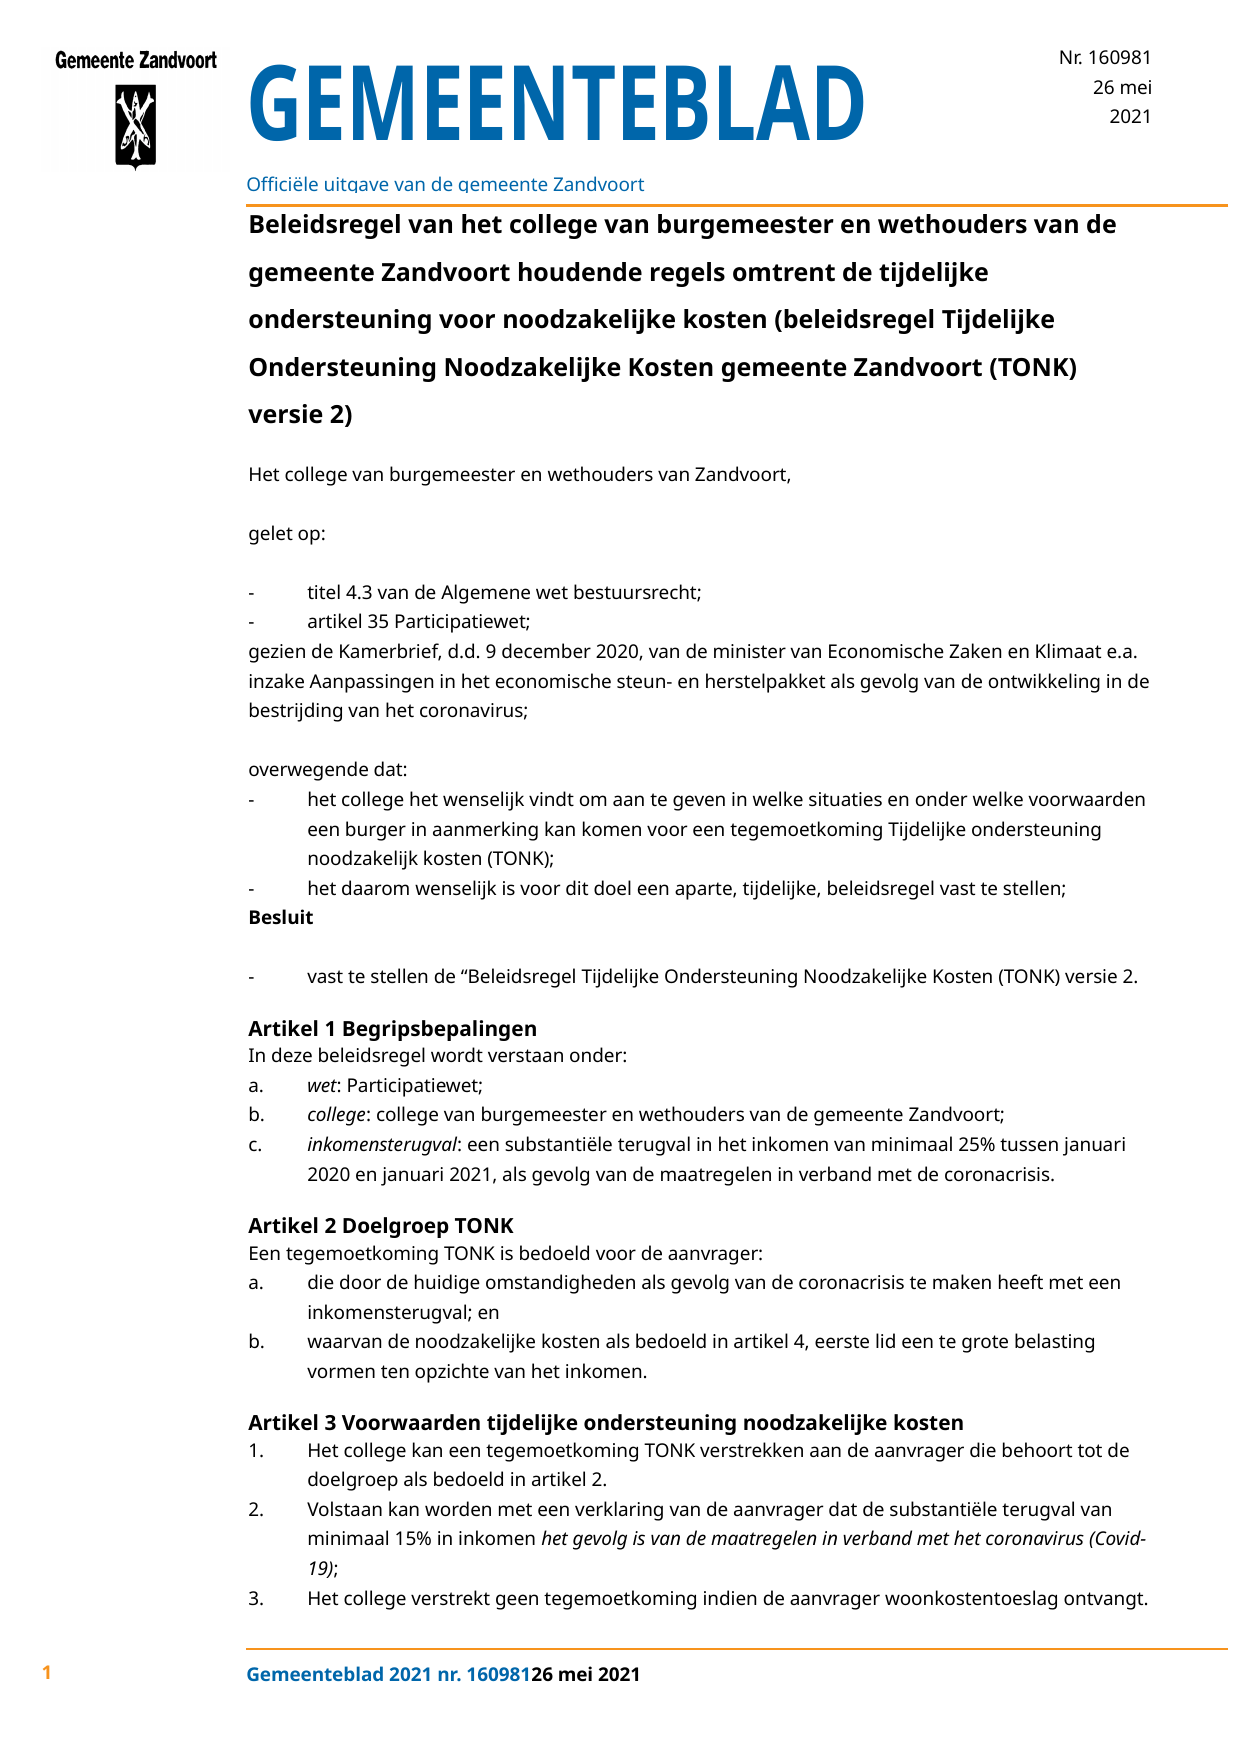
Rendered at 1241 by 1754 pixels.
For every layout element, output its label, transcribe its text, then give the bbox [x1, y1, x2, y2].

text overwegende dat: [248, 757, 1152, 782]
list artikel 35 Participatiewet; [248, 609, 1152, 634]
list Volstaan kan worden met een verklaring van de aanvrager dat de substantiële terugval van minimaal 15% in inkomen het gevolg is van de maatregelen in verband met het coronavirus (Covid-19); [248, 1496, 1152, 1581]
list wet: Participatiewet; [248, 1072, 1152, 1098]
picture [41, 47, 231, 172]
text Artikel 3 Voorwaarden tijdelijke ondersteuning noodzakelijke kosten [248, 1408, 1152, 1437]
list inkomensterugval: een substantiële terugval in het inkomen van minimaal 25% tussen januari 2020 en januari 2021, als gevolg van de maatregelen in verband met de coronacrisis. [248, 1131, 1152, 1187]
list die door de huidige omstandigheden als gevolg van de coronacrisis te maken heeft met een inkomensterugval; en [248, 1269, 1152, 1324]
text Artikel 2 Doelgroep TONK [248, 1211, 1152, 1240]
text gelet op: [248, 520, 1152, 546]
list het daarom wenselijk is voor dit doel een aparte, tijdelijke, beleidsregel vast te stellen; [248, 875, 1152, 901]
text Besluit [248, 904, 1152, 930]
list college: college van burgemeester en wethouders van de gemeente Zandvoort; [248, 1102, 1152, 1127]
list titel 4.3 van de Algemene wet bestuursrecht; [248, 579, 1152, 605]
text Een tegemoetkoming TONK is bedoeld voor de aanvrager: [248, 1240, 1152, 1265]
text In deze beleidsregel wordt verstaan onder: [248, 1042, 1152, 1068]
text gezien de Kamerbrief, d.d. 9 december 2020, van de minister van Economische Zaken en Klimaat e.a. inzake Aanpassingen in het economische steun- en herstelpakket als gevolg van de ontwikkeling in de bestrijding van het coronavirus; [248, 638, 1152, 723]
text Beleidsregel van het college van burgemeester en wethouders van de gemeente Zandvoort houdende regels omtrent de tijdelijke ondersteuning voor noodzakelijke kosten (beleidsregel Tijdelijke Ondersteuning Noodzakelijke Kosten gemeente Zandvoort (TONK) versie 2) [248, 207, 1152, 431]
list Het college kan een tegemoetkoming TONK verstrekken aan de aanvrager die behoort tot de doelgroep als bedoeld in artikel 2. [248, 1437, 1152, 1492]
text Artikel 1 Begripsbepalingen [248, 1014, 1152, 1042]
text Het college van burgemeester en wethouders van Zandvoort, [248, 461, 1152, 486]
list vast te stellen de “Beleidsregel Tijdelijke Ondersteuning Noodzakelijke Kosten (TONK) versie 2. [248, 964, 1152, 989]
list Het college verstrekt geen tegemoetkoming indien de aanvrager woonkostentoeslag ontvangt. [248, 1585, 1152, 1611]
list waarvan de noodzakelijke kosten als bedoeld in artikel 4, eerste lid een te grote belasting vormen ten opzichte van het inkomen. [248, 1328, 1152, 1384]
list het college het wenselijk vindt om aan te geven in welke situaties en onder welke voorwaarden een burger in aanmerking kan komen voor een tegemoetkoming Tijdelijke ondersteuning noodzakelijk kosten (TONK); [248, 786, 1152, 871]
